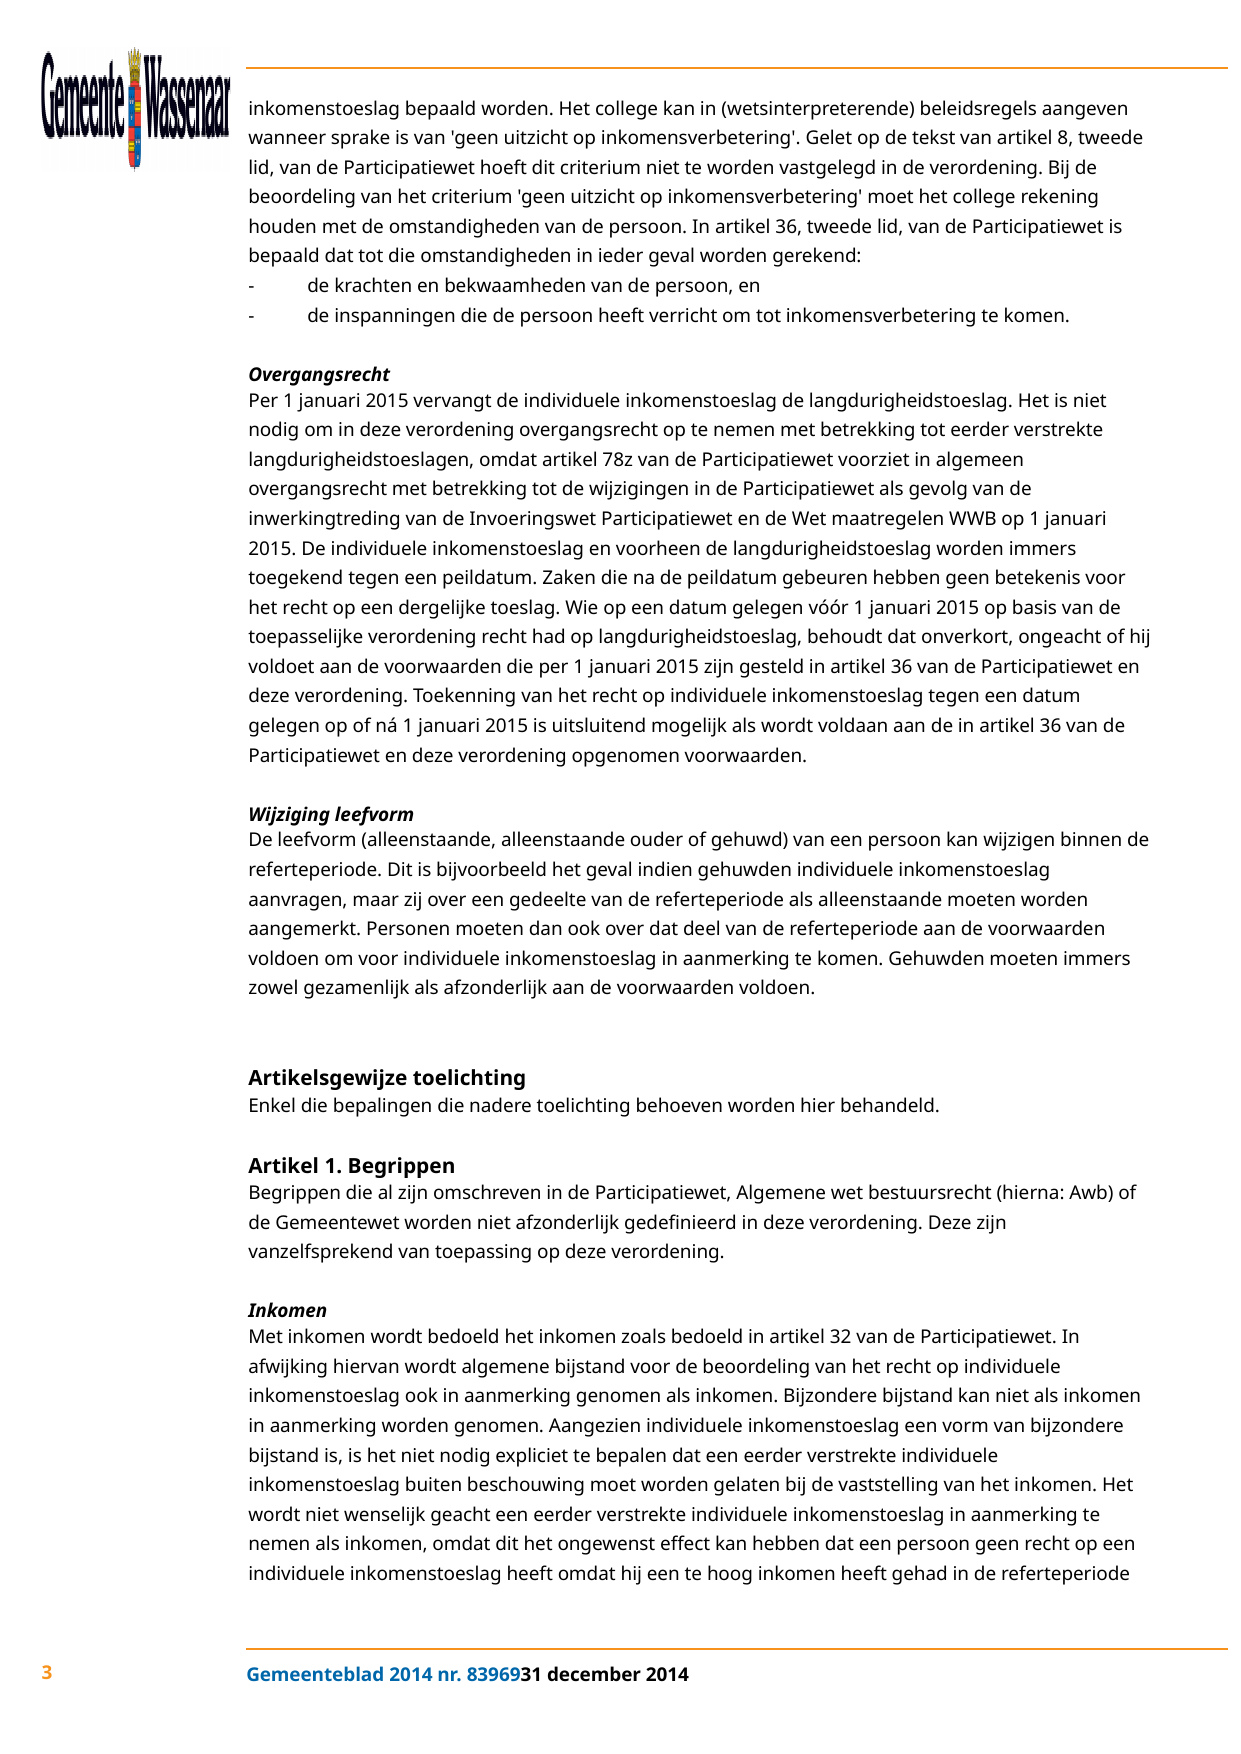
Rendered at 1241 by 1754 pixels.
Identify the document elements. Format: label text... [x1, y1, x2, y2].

text Begrippen die al zijn omschreven in de Participatiewet, Algemene wet bestuursrecht (hierna: Awb) of de Gemeentewet worden niet afzonderlijk gedefinieerd in deze verordening. Deze zijn vanzelfsprekend van toepassing op deze verordening. [248, 1179, 1152, 1264]
list de krachten en bekwaamheden van de persoon, en [248, 272, 1152, 298]
text De leefvorm (alleenstaande, alleenstaande ouder of gehuwd) van een persoon kan wijzigen binnen de referteperiode. Dit is bijvoorbeeld het geval indien gehuwden individuele inkomenstoeslag aanvragen, maar zij over een gedeelte van de referteperiode als alleenstaande moeten worden aangemerkt. Personen moeten dan ook over dat deel van de referteperiode aan de voorwaarden voldoen om voor individuele inkomenstoeslag in aanmerking te komen. Gehuwden moeten immers zowel gezamenlijk als afzonderlijk aan de voorwaarden voldoen. [248, 827, 1152, 1000]
text Artikel 1. Begrippen [248, 1151, 1152, 1179]
text Met inkomen wordt bedoeld het inkomen zoals bedoeld in artikel 32 van de Participatiewet. In afwijking hiervan wordt algemene bijstand voor de beoordeling van het recht op individuele inkomenstoeslag ook in aanmerking genomen als inkomen. Bijzondere bijstand kan niet als inkomen in aanmerking worden genomen. Aangezien individuele inkomenstoeslag een vorm van bijzondere bijstand is, is het niet nodig expliciet te bepalen dat een eerder verstrekte individuele inkomenstoeslag buiten beschouwing moet worden gelaten bij de vaststelling van het inkomen. Het wordt niet wenselijk geacht een eerder verstrekte individuele inkomenstoeslag in aanmerking te nemen als inkomen, omdat dit het ongewenst effect kan hebben dat een persoon geen recht op een individuele inkomenstoeslag heeft omdat hij een te hoog inkomen heeft gehad in de referteperiode [248, 1323, 1152, 1586]
text Per 1 januari 2015 vervangt de individuele inkomenstoeslag de langdurigheidstoeslag. Het is niet nodig om in deze verordening overgangsrecht op te nemen met betrekking tot eerder verstrekte langdurigheidstoeslagen, omdat artikel 78z van de Participatiewet voorziet in algemeen overgangsrecht met betrekking tot de wijzigingen in de Participatiewet als gevolg van de inwerkingtreding van de Invoeringswet Participatiewet en de Wet maatregelen WWB op 1 januari 2015. De individuele inkomenstoeslag en voorheen de langdurigheidstoeslag worden immers toegekend tegen een peildatum. Zaken die na de peildatum gebeuren hebben geen betekenis voor het recht op een dergelijke toeslag. Wie op een datum gelegen vóór 1 januari 2015 op basis van de toepasselijke verordening recht had op langdurigheidstoeslag, behoudt dat onverkort, ongeacht of hij voldoet aan de voorwaarden die per 1 januari 2015 zijn gesteld in artikel 36 van de Participatiewet en deze verordening. Toekenning van het recht op individuele inkomenstoeslag tegen een datum gelegen op of ná 1 januari 2015 is uitsluitend mogelijk als wordt voldaan aan de in artikel 36 van de Participatiewet en deze verordening opgenomen voorwaarden. [248, 387, 1152, 767]
list de inspanningen die de persoon heeft verricht om tot inkomensverbetering te komen. [248, 302, 1152, 328]
picture [41, 47, 231, 172]
text Enkel die bepalingen die nadere toelichting behoeven worden hier behandeld. [248, 1092, 1152, 1117]
text Inkomen [248, 1298, 1152, 1323]
text inkomenstoeslag bepaald worden. Het college kan in (wetsinterpreterende) beleidsregels aangeven wanneer sprake is van 'geen uitzicht op inkomensverbetering'. Gelet op de tekst van artikel 8, tweede lid, van de Participatiewet hoeft dit criterium niet te worden vastgelegd in de verordening. Bij de beoordeling van het criterium 'geen uitzicht op inkomensverbetering' moet het college rekening houden met de omstandigheden van de persoon. In artikel 36, tweede lid, van de Participatiewet is bepaald dat tot die omstandigheden in ieder geval worden gerekend: [248, 95, 1152, 268]
text Wijziging leefvorm [248, 801, 1152, 827]
text Artikelsgewijze toelichting [248, 1063, 1152, 1092]
text Overgangsrecht [248, 361, 1152, 387]
